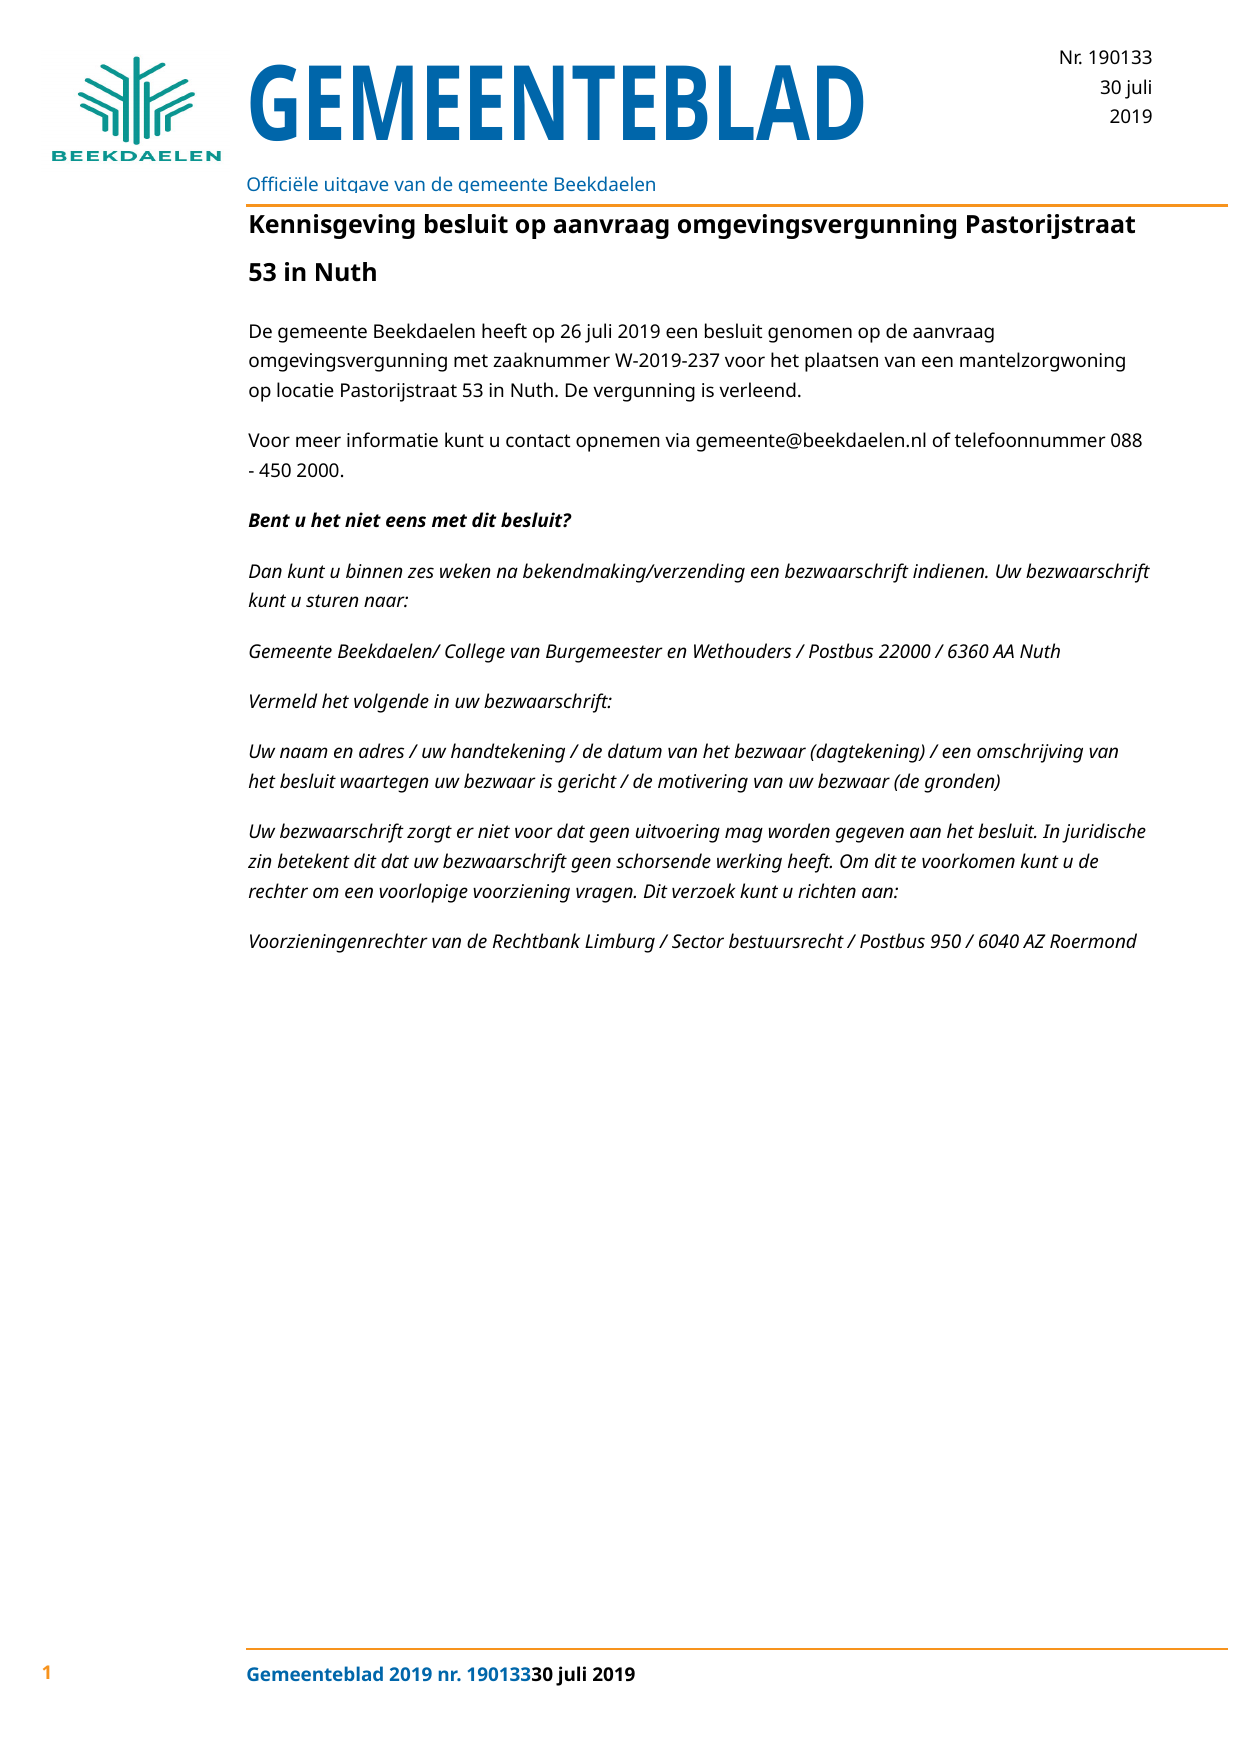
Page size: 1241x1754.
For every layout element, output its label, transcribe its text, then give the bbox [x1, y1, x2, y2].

text Voorzieningenrechter van de Rechtbank Limburg / Sector bestuursrecht / Postbus 950 / 6040 AZ Roermond [248, 928, 1152, 954]
text Bent u het niet eens met dit besluit? [248, 507, 1152, 533]
text Gemeente Beekdaelen/ College van Burgemeester en Wethouders / Postbus 22000 / 6360 AA Nuth [248, 638, 1152, 664]
text Vermeld het volgende in uw bezwaarschrift: [248, 688, 1152, 714]
text Voor meer informatie kunt u contact opnemen via gemeente@beekdaelen.nl of telefoonnummer 088 - 450 2000. [248, 427, 1152, 483]
picture [41, 47, 231, 172]
text Dan kunt u binnen zes weken na bekendmaking/verzending een bezwaarschrift indienen. Uw bezwaarschrift kunt u sturen naar: [248, 558, 1152, 613]
text De gemeente Beekdaelen heeft op 26 juli 2019 een besluit genomen op de aanvraag omgevingsvergunning met zaaknummer W-2019-237 voor het plaatsen van een mantelzorgwoning op locatie Pastorijstraat 53 in Nuth. De vergunning is verleend. [248, 318, 1152, 403]
text Kennisgeving besluit op aanvraag omgevingsvergunning Pastorijstraat 53 in Nuth [248, 207, 1152, 288]
text Uw bezwaarschrift zorgt er niet voor dat geen uitvoering mag worden gegeven aan het besluit. In juridische zin betekent dit dat uw bezwaarschrift geen schorsende werking heeft. Om dit te voorkomen kunt u de rechter om een voorlopige voorziening vragen. Dit verzoek kunt u richten aan: [248, 819, 1152, 904]
text Uw naam en adres / uw handtekening / de datum van het bezwaar (dagtekening) / een omschrijving van het besluit waartegen uw bezwaar is gericht / de motivering van uw bezwaar (de gronden) [248, 739, 1152, 794]
